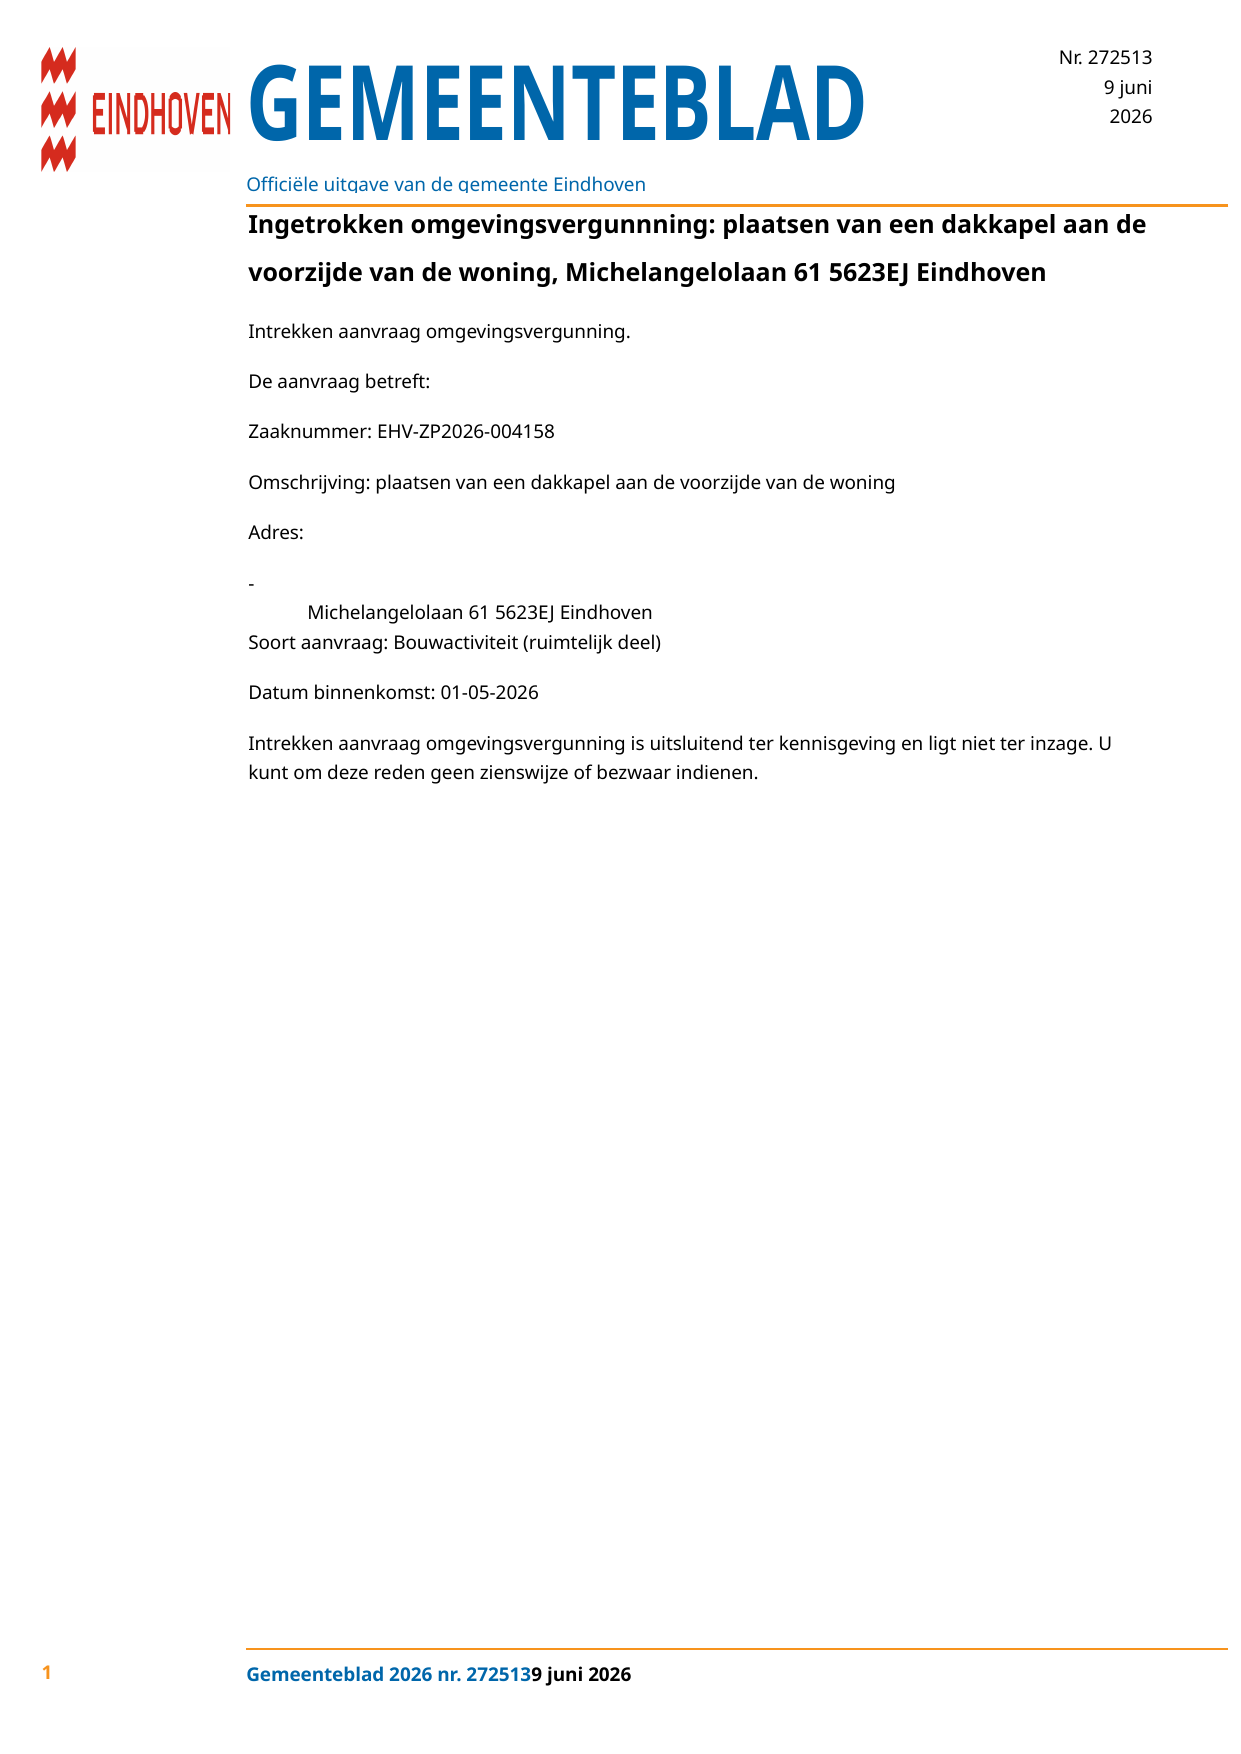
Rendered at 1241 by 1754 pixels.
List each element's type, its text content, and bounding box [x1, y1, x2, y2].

text De aanvraag betreft: [248, 368, 1152, 394]
text Intrekken aanvraag omgevingsvergunning. [248, 318, 1152, 344]
text Omschrijving: plaatsen van een dakkapel aan de voorzijde van de woning [248, 469, 1152, 495]
text Adres: [248, 519, 1152, 545]
text Datum binnenkomst: 01-05-2026 [248, 679, 1152, 705]
text Soort aanvraag: Bouwactiviteit (ruimtelijk deel) [248, 629, 1152, 655]
text Ingetrokken omgevingsvergunnning: plaatsen van een dakkapel aan de voorzijde van de woning, Michelangelolaan 61 5623EJ Eindhoven [248, 207, 1152, 288]
text Zaaknummer: EHV-ZP2026-004158 [248, 419, 1152, 444]
picture [41, 47, 231, 172]
text Intrekken aanvraag omgevingsvergunning is uitsluitend ter kennisgeving en ligt niet ter inzage. U kunt om deze reden geen zienswijze of bezwaar indienen. [248, 730, 1152, 785]
list Michelangelolaan 61 5623EJ Eindhoven [248, 599, 1152, 625]
